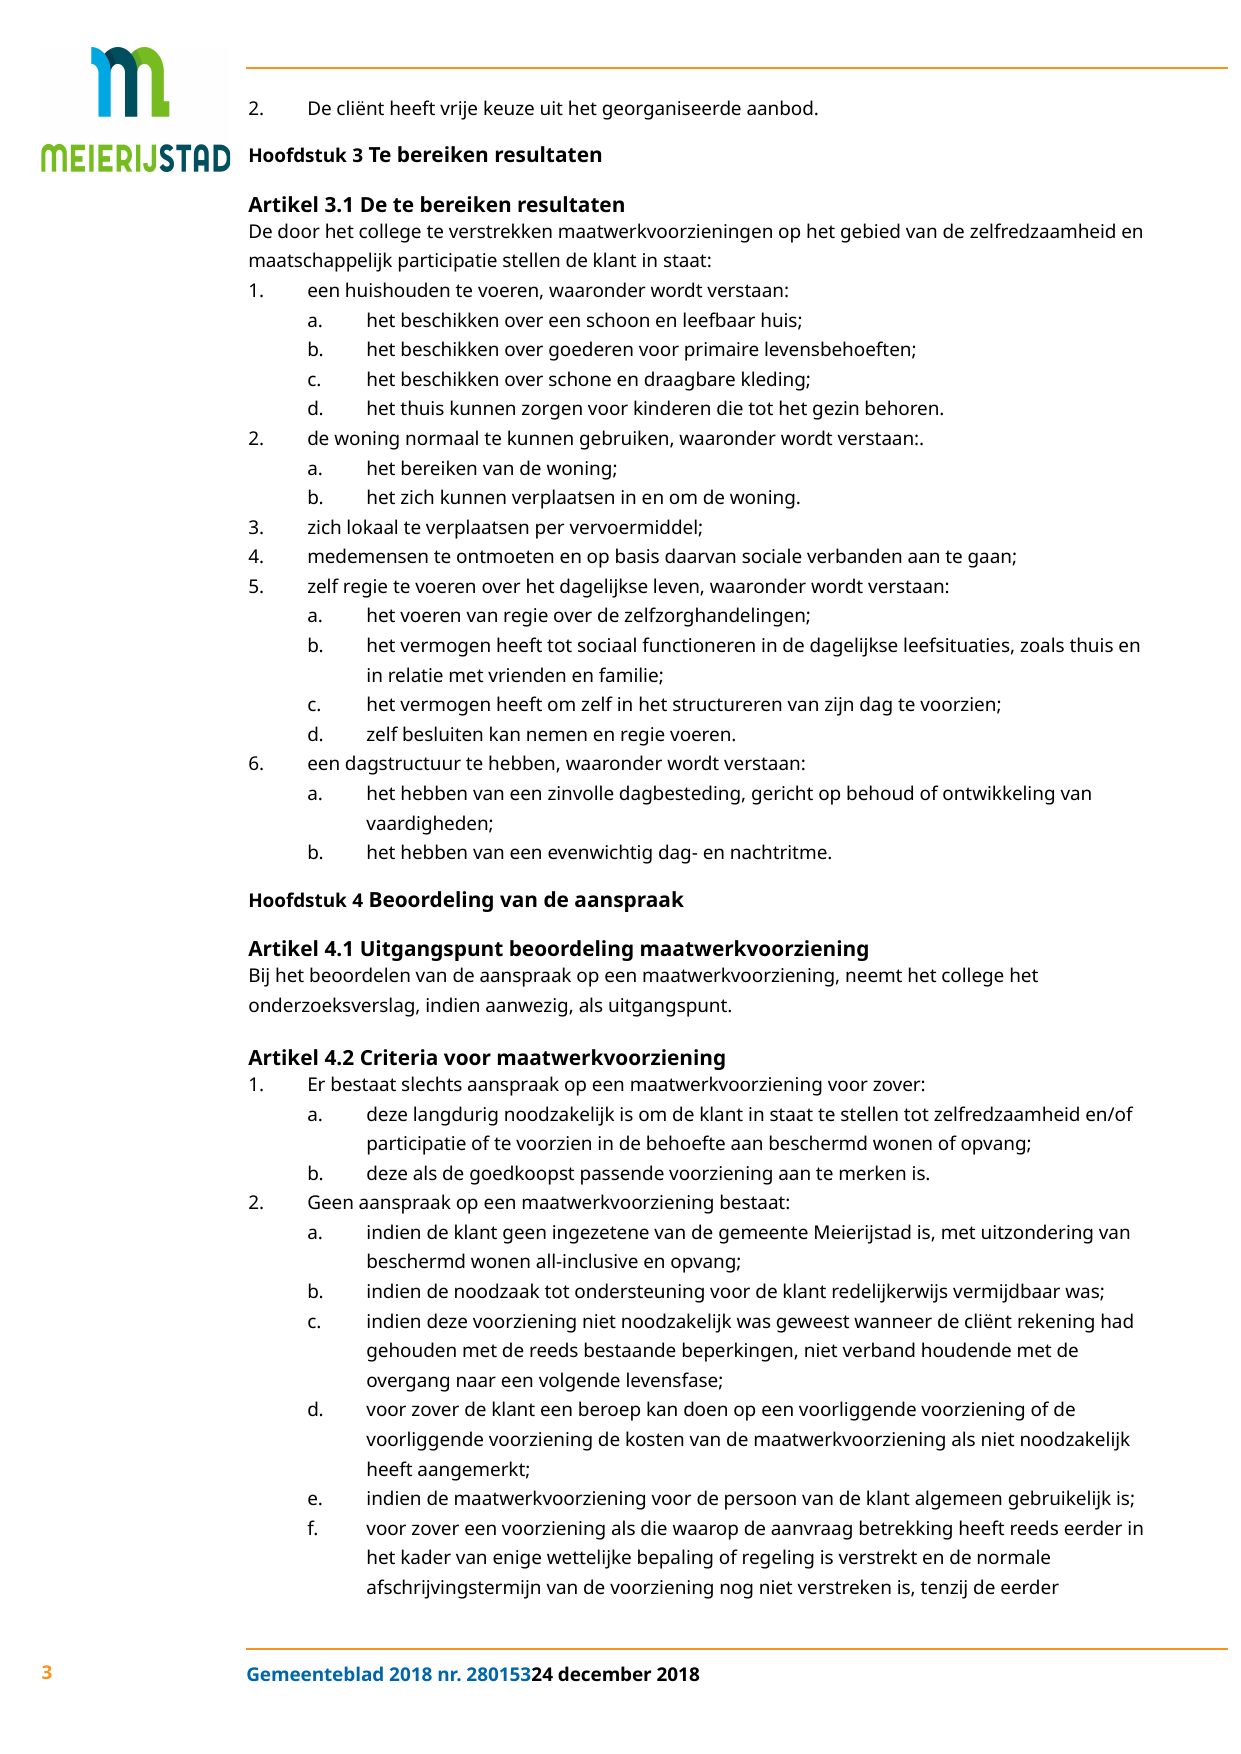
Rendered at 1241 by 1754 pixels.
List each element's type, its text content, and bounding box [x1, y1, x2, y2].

list het thuis kunnen zorgen voor kinderen die tot het gezin behoren. [307, 396, 1152, 421]
list voor zover een voorziening als die waarop de aanvraag betrekking heeft reeds eerder in het kader van enige wettelijke bepaling of regeling is verstrekt en de normale afschrijvingstermijn van de voorziening nog niet verstreken is, tenzij de eerder [307, 1515, 1152, 1600]
text Artikel 3.1 De te bereiken resultaten [248, 190, 1152, 218]
text De door het college te verstrekken maatwerkvoorzieningen op het gebied van de zelfredzaamheid en maatschappelijk participatie stellen de klant in staat: [248, 218, 1152, 273]
list het vermogen heeft om zelf in het structureren van zijn dag te voorzien; [307, 691, 1152, 717]
list Geen aanspraak op een maatwerkvoorziening bestaat: [248, 1189, 1152, 1215]
list indien de noodzaak tot ondersteuning voor de klant redelijkerwijs vermijdbaar was; [307, 1278, 1152, 1304]
list indien deze voorziening niet noodzakelijk was geweest wanneer de cliënt rekening had gehouden met de reeds bestaande beperkingen, niet verband houdende met de overgang naar een volgende levensfase; [307, 1308, 1152, 1393]
list het hebben van een zinvolle dagbesteding, gericht op behoud of ontwikkeling van vaardigheden; [307, 780, 1152, 836]
text Bij het beoordelen van de aanspraak op een maatwerkvoorziening, neemt het college het onderzoeksverslag, indien aanwezig, als uitgangspunt. [248, 963, 1152, 1018]
list Er bestaat slechts aanspraak op een maatwerkvoorziening voor zover: [248, 1071, 1152, 1097]
list zelf regie te voeren over het dagelijkse leven, waaronder wordt verstaan: [248, 573, 1152, 599]
list indien de maatwerkvoorziening voor de persoon van de klant algemeen gebruikelijk is; [307, 1485, 1152, 1511]
list zich lokaal te verplaatsen per vervoermiddel; [248, 514, 1152, 540]
list het zich kunnen verplaatsen in en om de woning. [307, 484, 1152, 510]
text Hoofdstuk 4 Beoordeling van de aanspraak [248, 885, 1152, 913]
list een dagstructuur te hebben, waaronder wordt verstaan: [248, 751, 1152, 776]
list medemensen te ontmoeten en op basis daarvan sociale verbanden aan te gaan; [248, 543, 1152, 569]
list het beschikken over schone en draagbare kleding; [307, 366, 1152, 392]
text Hoofdstuk 3 Te bereiken resultaten [248, 140, 1152, 169]
list deze als de goedkoopst passende voorziening aan te merken is. [307, 1160, 1152, 1186]
text Artikel 4.1 Uitgangspunt beoordeling maatwerkvoorziening [248, 934, 1152, 963]
list het bereiken van de woning; [307, 455, 1152, 481]
list indien de klant geen ingezetene van de gemeente Meierijstad is, met uitzondering van beschermd wonen all-inclusive en opvang; [307, 1219, 1152, 1274]
text Artikel 4.2 Criteria voor maatwerkvoorziening [248, 1043, 1152, 1071]
list het beschikken over goederen voor primaire levensbehoeften; [307, 336, 1152, 362]
list een huishouden te voeren, waaronder wordt verstaan: [248, 277, 1152, 303]
list de woning normaal te kunnen gebruiken, waaronder wordt verstaan:. [248, 425, 1152, 451]
list het beschikken over een schoon en leefbaar huis; [307, 307, 1152, 333]
list het vermogen heeft tot sociaal functioneren in de dagelijkse leefsituaties, zoals thuis en in relatie met vrienden en familie; [307, 632, 1152, 688]
picture [41, 47, 231, 172]
list zelf besluiten kan nemen en regie voeren. [307, 721, 1152, 747]
list het hebben van een evenwichtig dag- en nachtritme. [307, 839, 1152, 865]
list voor zover de klant een beroep kan doen op een voorliggende voorziening of de voorliggende voorziening de kosten van de maatwerkvoorziening als niet noodzakelijk heeft aangemerkt; [307, 1397, 1152, 1481]
list deze langdurig noodzakelijk is om de klant in staat te stellen tot zelfredzaamheid en/of participatie of te voorzien in de behoefte aan beschermd wonen of opvang; [307, 1101, 1152, 1156]
list het voeren van regie over de zelfzorghandelingen; [307, 603, 1152, 628]
list De cliënt heeft vrije keuze uit het georganiseerde aanbod. [248, 95, 1152, 121]
